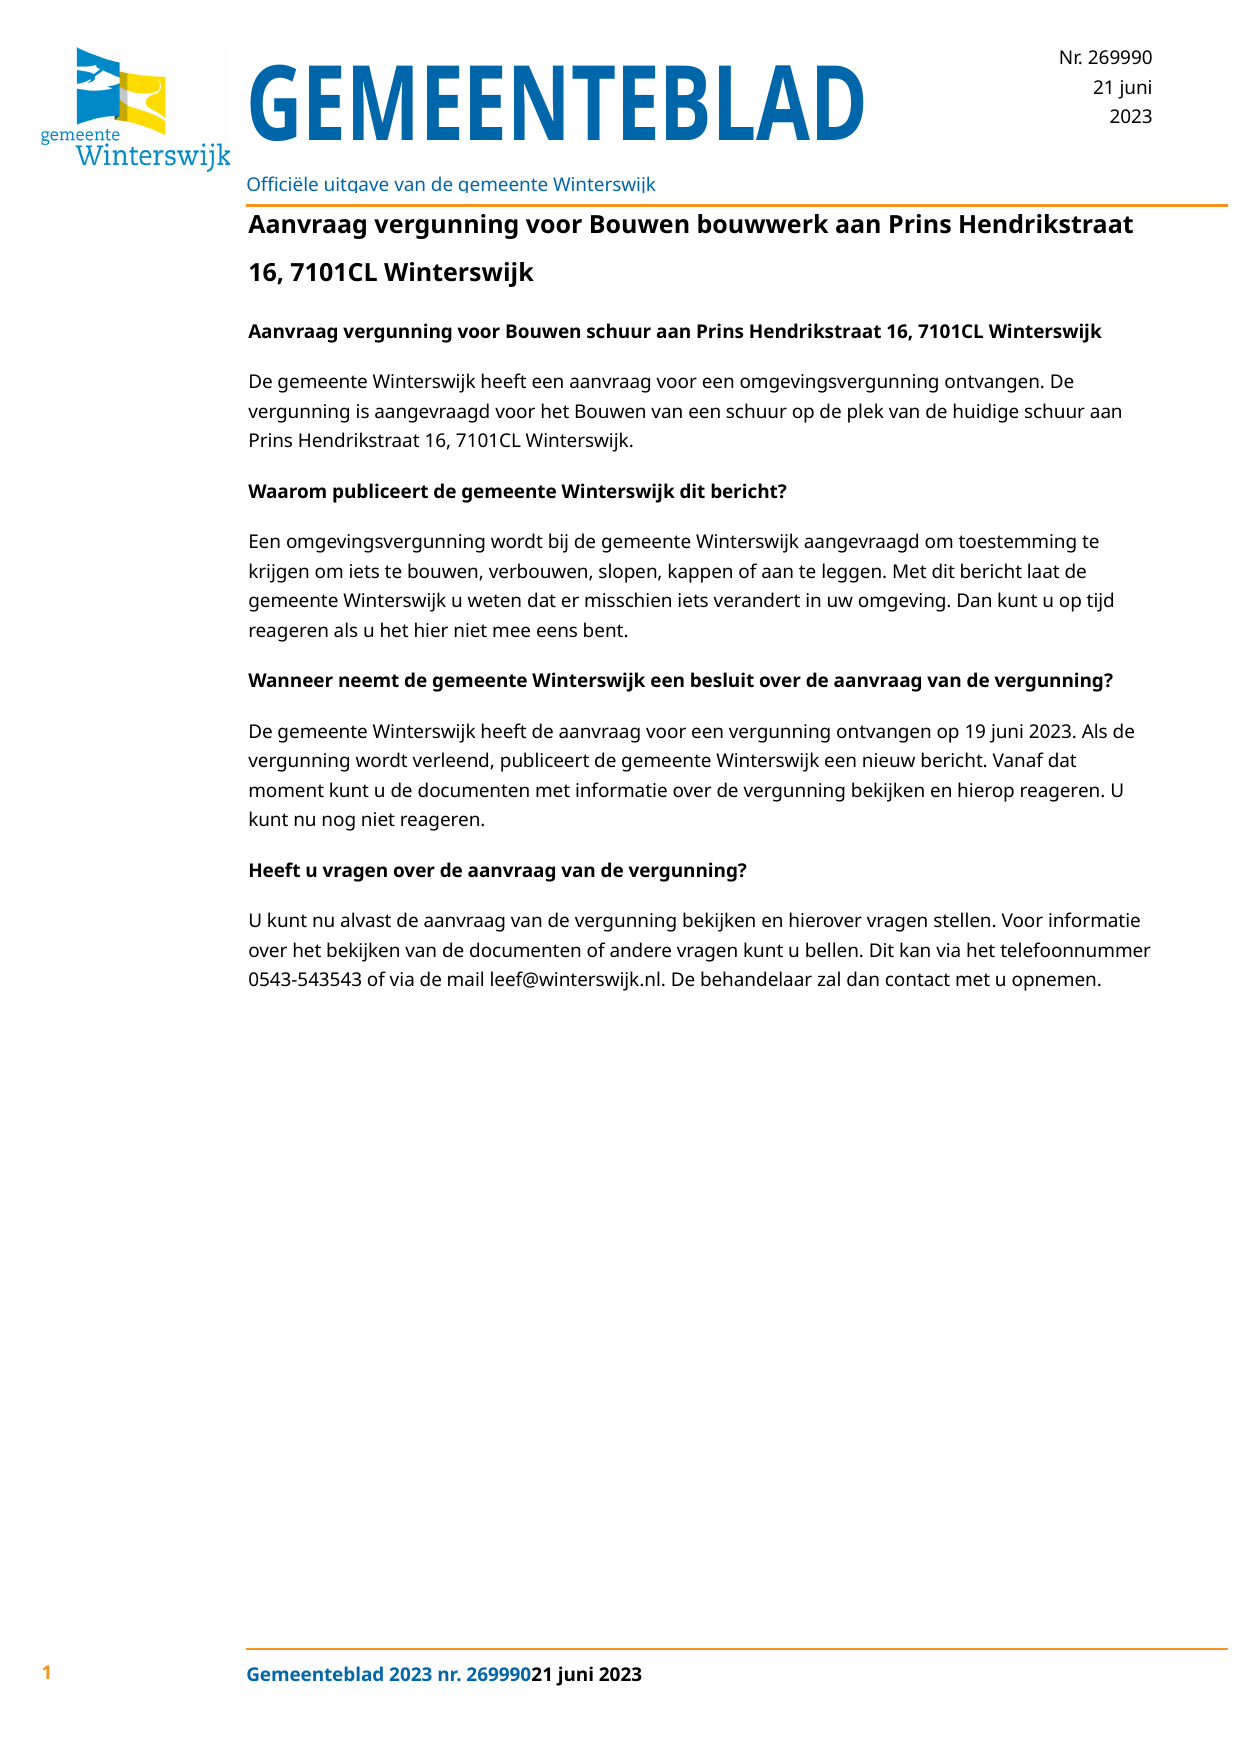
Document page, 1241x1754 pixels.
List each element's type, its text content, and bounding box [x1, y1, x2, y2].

text Aanvraag vergunning voor Bouwen schuur aan Prins Hendrikstraat 16, 7101CL Winterswijk [248, 318, 1152, 344]
text Een omgevingsvergunning wordt bij de gemeente Winterswijk aangevraagd om toestemming te krijgen om iets te bouwen, verbouwen, slopen, kappen of aan te leggen. Met dit bericht laat de gemeente Winterswijk u weten dat er misschien iets verandert in uw omgeving. Dan kunt u op tijd reageren als u het hier niet mee eens bent. [248, 528, 1152, 643]
text Waarom publiceert de gemeente Winterswijk dit bericht? [248, 478, 1152, 504]
text De gemeente Winterswijk heeft een aanvraag voor een omgevingsvergunning ontvangen. De vergunning is aangevraagd voor het Bouwen van een schuur op de plek van de huidige schuur aan Prins Hendrikstraat 16, 7101CL Winterswijk. [248, 368, 1152, 453]
text Wanneer neemt de gemeente Winterswijk een besluit over de aanvraag van de vergunning? [248, 667, 1152, 693]
picture [225, 153, 231, 162]
text Heeft u vragen over de aanvraag van de vergunning? [248, 857, 1152, 883]
picture [41, 47, 231, 172]
text U kunt nu alvast de aanvraag van de vergunning bekijken en hierover vragen stellen. Voor informatie over het bekijken van de documenten of andere vragen kunt u bellen. Dit kan via het telefoonnummer 0543-543543 of via de mail leef@winterswijk.nl. De behandelaar zal dan contact met u opnemen. [248, 907, 1152, 992]
text De gemeente Winterswijk heeft de aanvraag voor een vergunning ontvangen op 19 juni 2023. Als de vergunning wordt verleend, publiceert de gemeente Winterswijk een nieuw bericht. Vanaf dat moment kunt u de documenten met informatie over de vergunning bekijken en hierop reageren. U kunt nu nog niet reageren. [248, 718, 1152, 832]
text Aanvraag vergunning voor Bouwen bouwwerk aan Prins Hendrikstraat 16, 7101CL Winterswijk [248, 207, 1152, 288]
